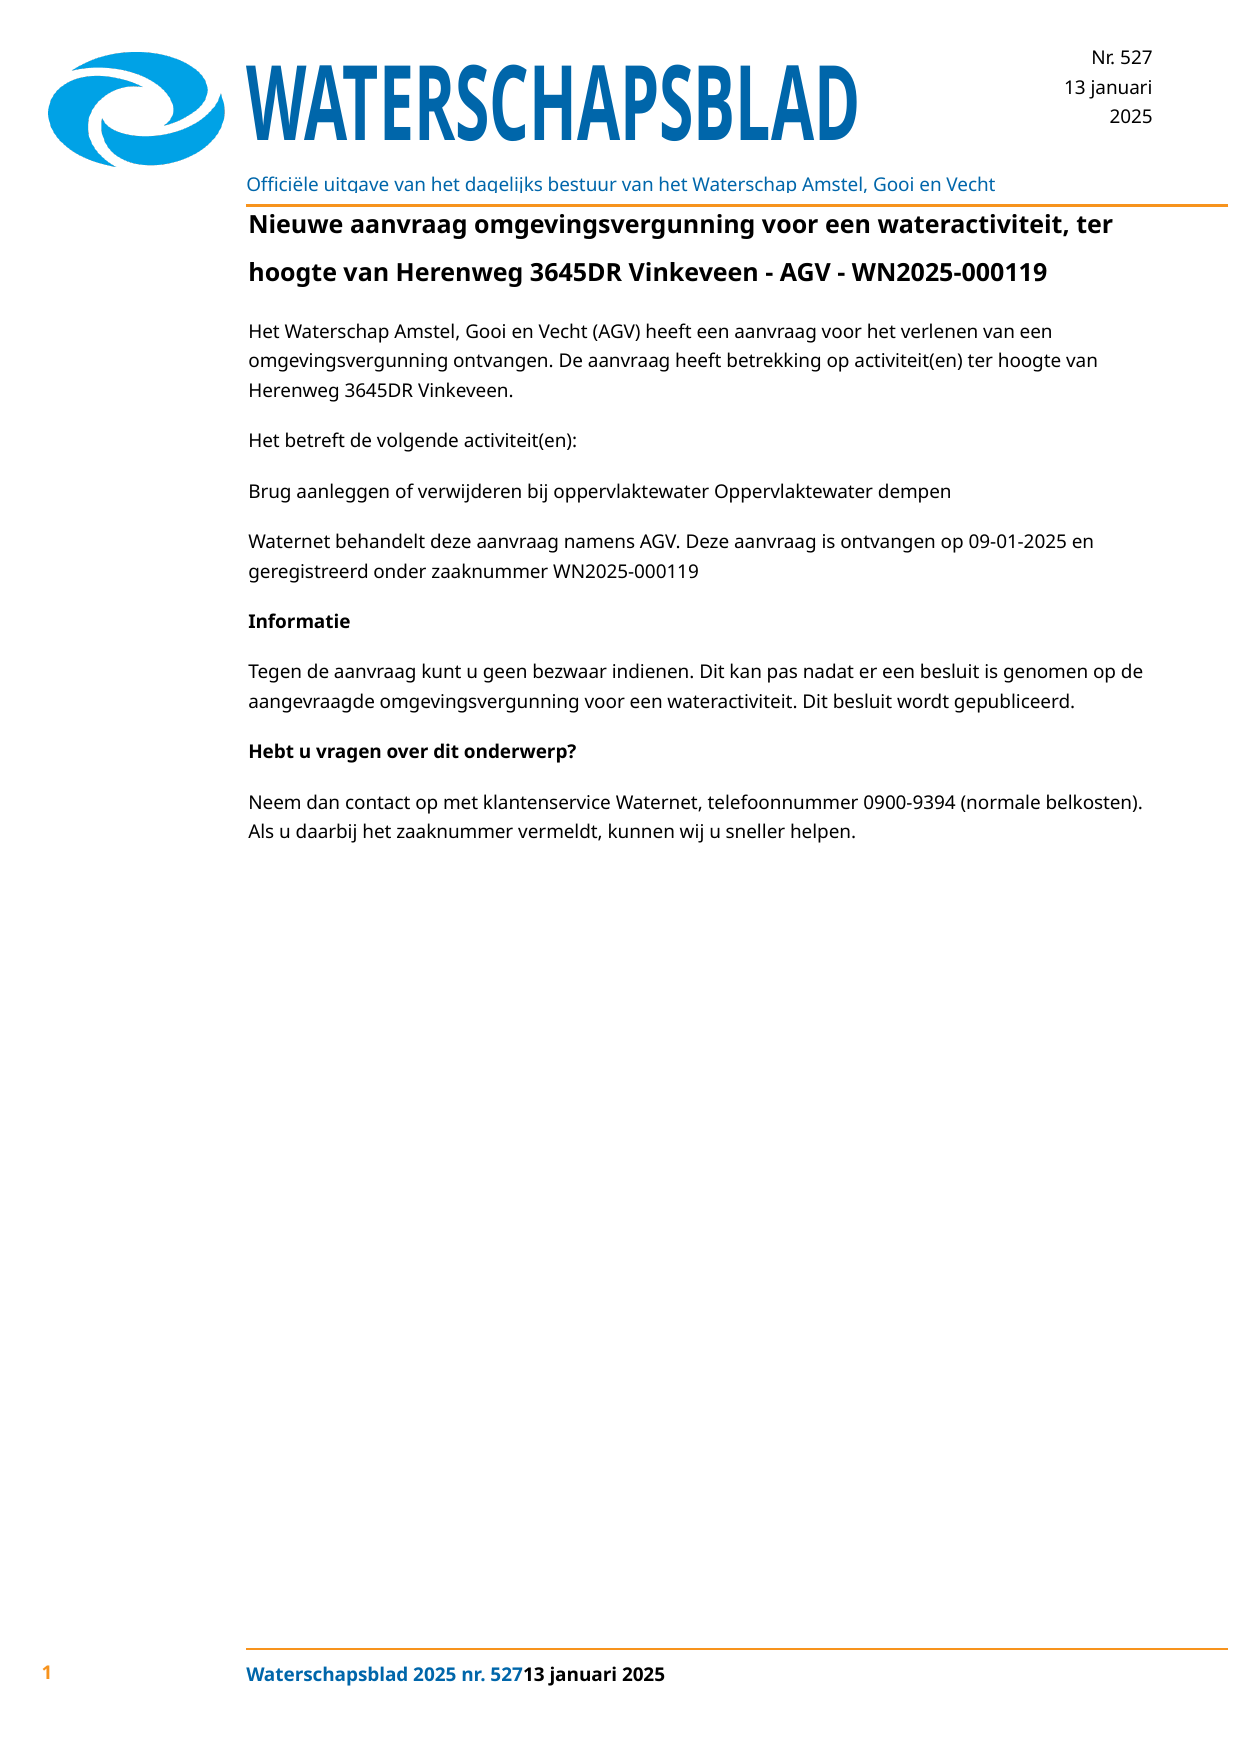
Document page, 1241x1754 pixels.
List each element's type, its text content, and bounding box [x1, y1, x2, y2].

text Brug aanleggen of verwijderen bij oppervlaktewater Oppervlaktewater dempen [248, 478, 1152, 504]
text Tegen de aanvraag kunt u geen bezwaar indienen. Dit kan pas nadat er een besluit is genomen op de aangevraagde omgevingsvergunning voor een wateractiviteit. Dit besluit wordt gepubliceerd. [248, 659, 1152, 714]
text Hebt u vragen over dit onderwerp? [248, 739, 1152, 764]
text Neem dan contact op met klantenservice Waternet, telefoonnummer 0900-9394 (normale belkosten). Als u daarbij het zaaknummer vermeldt, kunnen wij u sneller helpen. [248, 789, 1152, 844]
text Nieuwe aanvraag omgevingsvergunning voor een wateractiviteit, ter hoogte van Herenweg 3645DR Vinkeveen - AGV - WN2025-000119 [248, 207, 1152, 288]
text Waternet behandelt deze aanvraag namens AGV. Deze aanvraag is ontvangen op 09-01-2025 en geregistreerd onder zaaknummer WN2025-000119 [248, 528, 1152, 584]
text Het Waterschap Amstel, Gooi en Vecht (AGV) heeft een aanvraag voor het verlenen van een omgevingsvergunning ontvangen. De aanvraag heeft betrekking op activiteit(en) ter hoogte van Herenweg 3645DR Vinkeveen. [248, 318, 1152, 403]
picture [41, 47, 231, 172]
text Informatie [248, 608, 1152, 634]
text Het betreft de volgende activiteit(en): [248, 427, 1152, 453]
